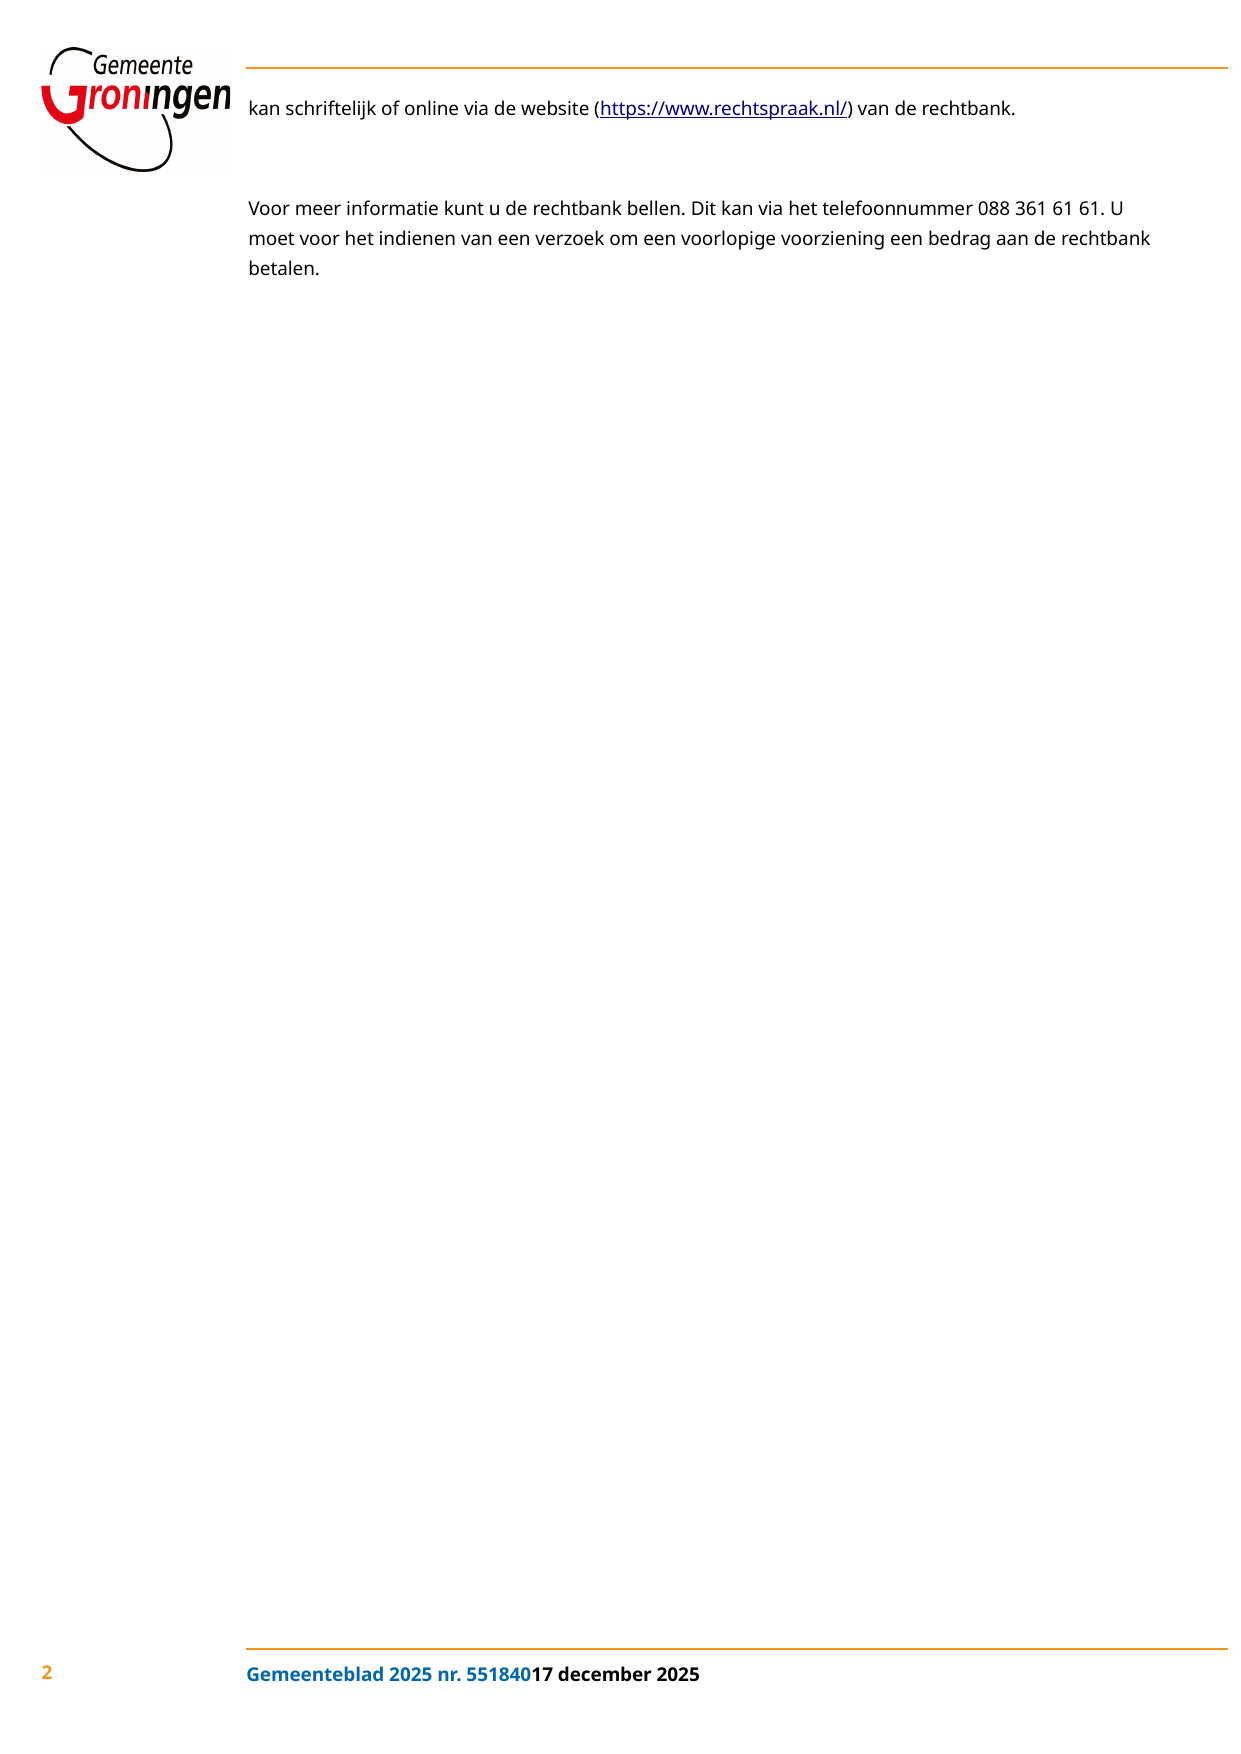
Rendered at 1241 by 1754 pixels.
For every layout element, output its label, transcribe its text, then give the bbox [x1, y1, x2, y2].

text Voor meer informatie kunt u de rechtbank bellen. Dit kan via het telefoonnummer 088 361 61 61. U moet voor het indienen van een verzoek om een voorlopige voorziening een bedrag aan de rechtbank betalen. [248, 196, 1152, 281]
picture [41, 47, 231, 172]
text kan schriftelijk of online via de website (https://www.rechtspraak.nl/) van de rechtbank. [248, 95, 1152, 121]
